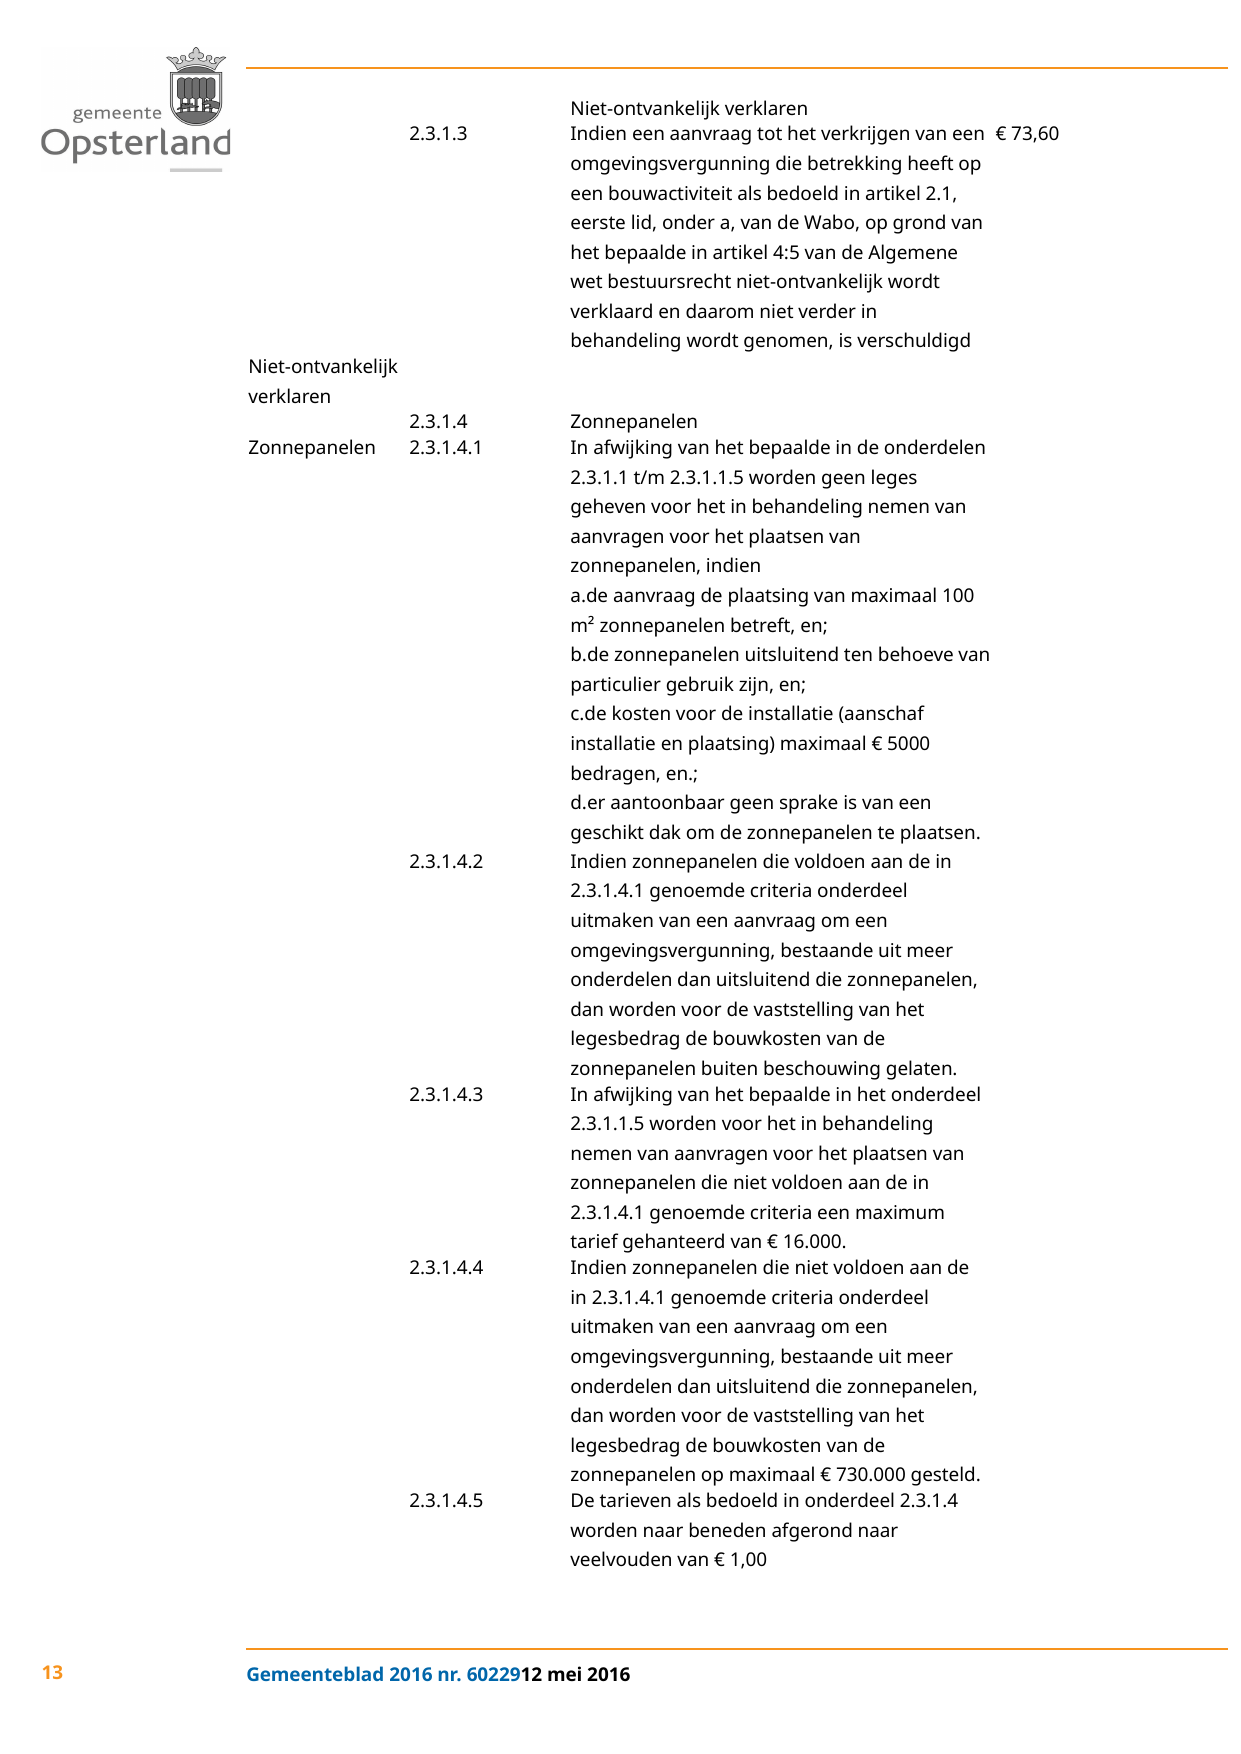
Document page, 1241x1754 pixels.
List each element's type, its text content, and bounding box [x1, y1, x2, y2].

table_cell [248, 1255, 409, 1487]
table_cell [248, 121, 409, 353]
table_header 2.3.1.4.2 [409, 848, 570, 1081]
table_cell € 73,60 [991, 121, 1152, 353]
table_cell [248, 1081, 409, 1254]
table_cell 2.3.1.3 [409, 121, 570, 353]
table_cell [409, 353, 570, 409]
table_cell In afwijking van het bepaalde in het onderdeel 2.3.1.1.5 worden voor het in behandeling nemen van aanvragen voor het plaatsen van zonnepanelen die niet voldoen aan de in 2.3.1.4.1 genoemde criteria een maximum tarief gehanteerd van € 16.000. [570, 1081, 991, 1254]
table_cell [991, 1572, 1152, 1598]
table_cell 2.3.1.4.3 [409, 1081, 570, 1254]
table_cell Zonnepanelen [248, 434, 409, 845]
table_cell [248, 95, 409, 121]
table_cell 2.3.1.4.1 [409, 434, 570, 845]
table_cell Indien een aanvraag tot het verkrijgen van een omgevingsvergunning die betrekking heeft op een bouwactiviteit als bedoeld in artikel 2.1, eerste lid, onder a, van de Wabo, op grond van het bepaalde in artikel 4:5 van de Algemene wet bestuursrecht niet-ontvankelijk wordt verklaard en daarom niet verder in behandeling wordt genomen, is verschuldigd [570, 121, 991, 353]
table_cell [991, 409, 1152, 434]
table_cell 2.3.1.4.4 [409, 1255, 570, 1487]
table_cell [991, 1081, 1152, 1254]
table_cell [248, 1572, 409, 1598]
table_cell [409, 1572, 570, 1598]
table_cell Niet-ontvankelijk verklaren [248, 353, 409, 409]
table_cell [991, 1487, 1152, 1572]
table_cell [570, 353, 991, 409]
table_cell [991, 434, 1152, 845]
table_cell [409, 95, 570, 121]
table_cell [991, 1255, 1152, 1487]
table_cell [248, 1487, 409, 1572]
table_header Indien zonnepanelen die voldoen aan de in 2.3.1.4.1 genoemde criteria onderdeel uitmaken van een aanvraag om een omgevingsvergunning, bestaande uit meer onderdelen dan uitsluitend die zonnepanelen, dan worden voor de vaststelling van het legesbedrag de bouwkosten van de zonnepanelen buiten beschouwing gelaten. [570, 848, 991, 1081]
table_cell 2.3.1.4.5 [409, 1487, 570, 1572]
table_cell 2.3.1.4 [409, 409, 570, 434]
picture [41, 47, 231, 172]
table_cell Zonnepanelen [570, 409, 991, 434]
table_cell [248, 409, 409, 434]
table_cell [991, 353, 1152, 409]
table_cell [570, 1572, 991, 1598]
table_cell Indien zonnepanelen die niet voldoen aan de in 2.3.1.4.1 genoemde criteria onderdeel uitmaken van een aanvraag om een omgevingsvergunning, bestaande uit meer onderdelen dan uitsluitend die zonnepanelen, dan worden voor de vaststelling van het legesbedrag de bouwkosten van de zonnepanelen op maximaal € 730.000 gesteld. [570, 1255, 991, 1487]
table_cell [991, 95, 1152, 121]
table_cell De tarieven als bedoeld in onderdeel 2.3.1.4 worden naar beneden afgerond naar veelvouden van € 1,00 [570, 1487, 991, 1572]
table_header [248, 848, 409, 1081]
table_cell In afwijking van het bepaalde in de onderdelen 2.3.1.1 t/m 2.3.1.1.5 worden geen leges geheven voor het in behandeling nemen van aanvragen voor het plaatsen van zonnepanelen, indien a.de aanvraag de plaatsing van maximaal 100 m² zonnepanelen betreft, en; b.de zonnepanelen uitsluitend ten behoeve van particulier gebruik zijn, en; c.de kosten voor de installatie (aanschaf installatie en plaatsing) maximaal € 5000 bedragen, en.; d.er aantoonbaar geen sprake is van een geschikt dak om de zonnepanelen te plaatsen. [570, 434, 991, 845]
table_cell Niet-ontvankelijk verklaren [570, 95, 991, 121]
table_header [991, 848, 1152, 1081]
